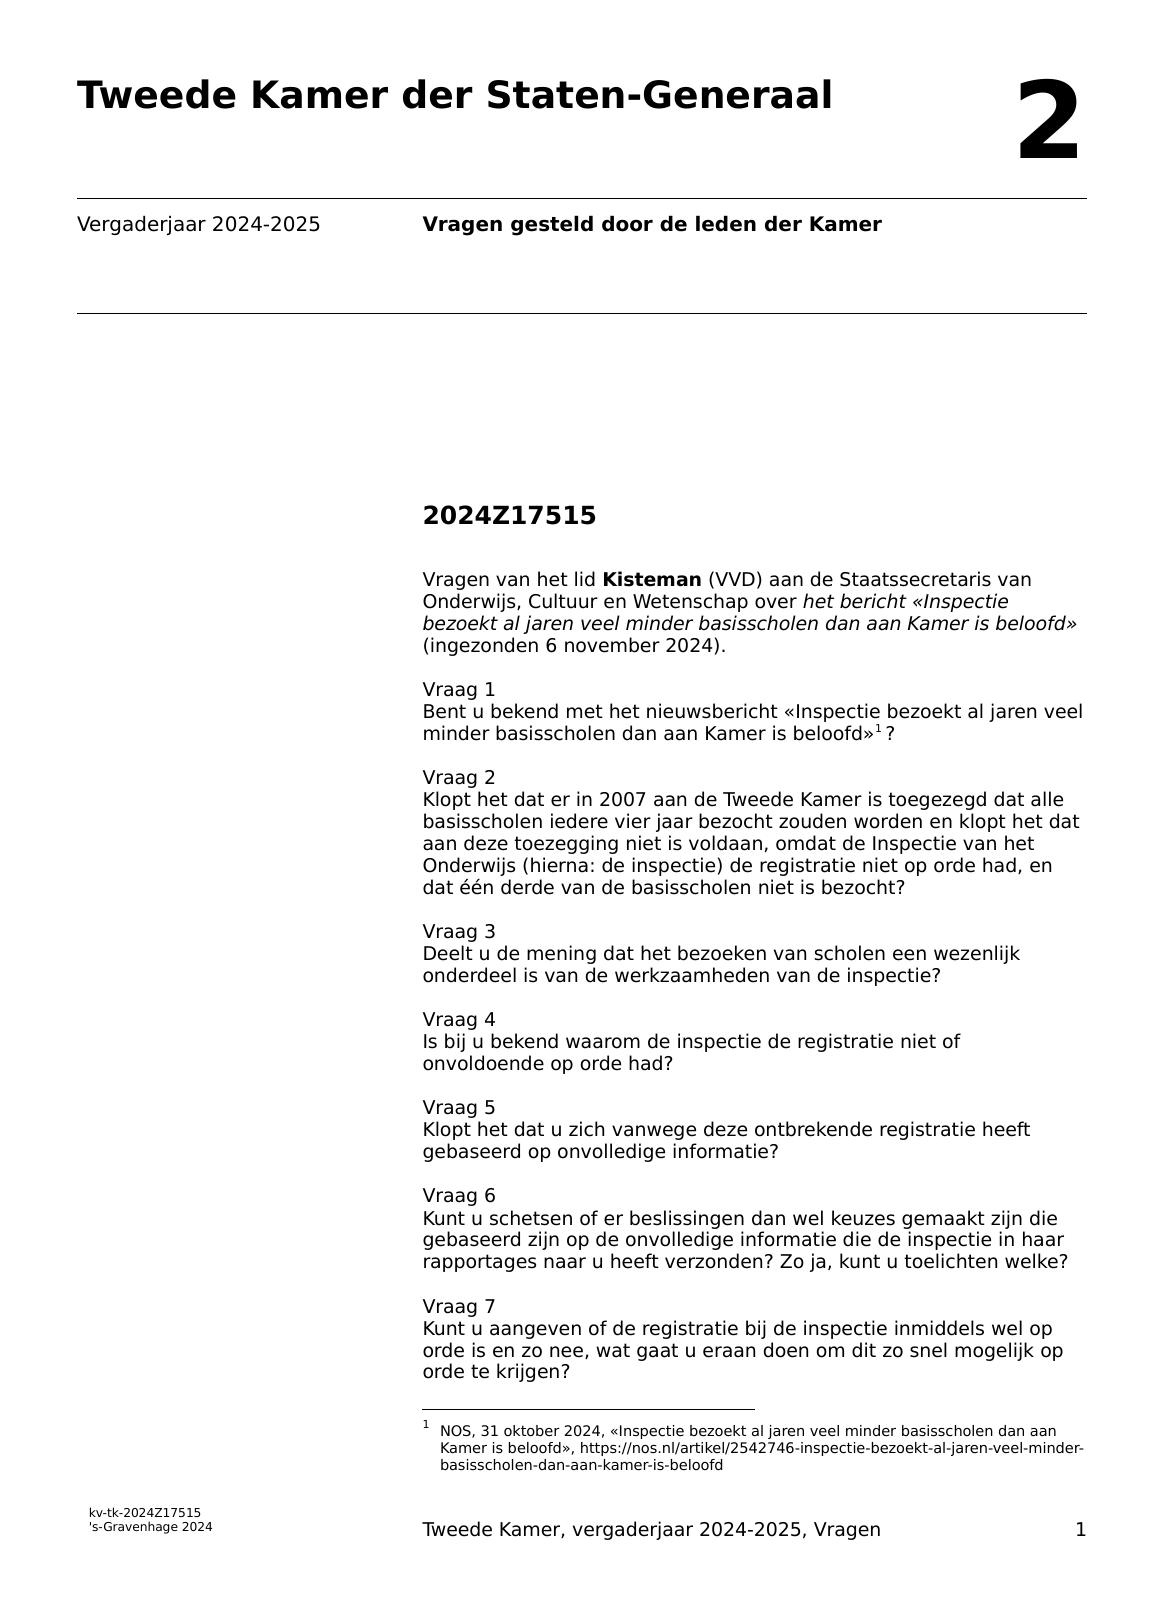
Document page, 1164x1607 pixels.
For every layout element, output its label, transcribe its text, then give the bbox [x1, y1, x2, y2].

text Vraag 3 [422, 921, 1087, 943]
text Kunt u schetsen of er beslissingen dan wel keuzes gemaakt zijn die gebaseerd zijn op de onvolledige informatie die de inspectie in haar rapportages naar u heeft verzonden? Zo ja, kunt u toelichten welke? [422, 1207, 1087, 1273]
text 2024Z17515 [422, 501, 1087, 531]
text Vragen van het lid Kisteman (VVD) aan de Staatssecretaris van Onderwijs, Cultuur en Wetenschap over het bericht «Inspectie bezoekt al jaren veel minder basisscholen dan aan Kamer is beloofd» (ingezonden 6 november 2024). [422, 569, 1087, 657]
text kv-tk-2024Z17515 [88, 1506, 323, 1520]
text Bent u bekend met het nieuwsbericht «Inspectie bezoekt al jaren veel minder basisscholen dan aan Kamer is beloofd»? [422, 701, 1087, 745]
text Vraag 6 [422, 1185, 1087, 1207]
text Kunt u aangeven of de registratie bij de inspectie inmiddels wel op orde is en zo nee, wat gaat u eraan doen om dit zo snel mogelijk op orde te krijgen? [422, 1317, 1087, 1383]
text NOS, 31 oktober 2024, «Inspectie bezoekt al jaren veel minder basisscholen dan aan Kamer is beloofd», https://nos.nl/artikel/2542746-inspectie-bezoekt-al-jaren-veel-minder-basisscholen-dan-aan-kamer-is-beloofd [422, 1418, 1087, 1474]
text Vraag 7 [422, 1296, 1087, 1317]
table_cell Vergaderjaar 2024-2025 [77, 199, 422, 313]
text Vraag 2 [422, 767, 1087, 789]
text Vraag 1 [422, 679, 1087, 701]
text Deelt u de mening dat het bezoeken van scholen een wezenlijk onderdeel is van de werkzaamheden van de inspectie? [422, 943, 1087, 987]
text 's-Gravenhage 2024 [88, 1520, 323, 1534]
text Is bij u bekend waarom de inspectie de registratie niet of onvoldoende op orde had? [422, 1031, 1087, 1075]
text Vraag 5 [422, 1097, 1087, 1119]
table_cell Vragen gesteld door de leden der Kamer [422, 199, 1087, 313]
text Vraag 4 [422, 1009, 1087, 1031]
table_header Tweede Kamer der Staten-Generaal [77, 59, 886, 198]
text Klopt het dat er in 2007 aan de Tweede Kamer is toegezegd dat alle basisscholen iedere vier jaar bezocht zouden worden en klopt het dat aan deze toezegging niet is voldaan, omdat de Inspectie van het Onderwijs (hierna: de inspectie) de registratie niet op orde had, en dat één derde van de basisscholen niet is bezocht? [422, 789, 1087, 899]
table_header 2 [886, 59, 1087, 198]
text Klopt het dat u zich vanwege deze ontbrekende registratie heeft gebaseerd op onvolledige informatie? [422, 1119, 1087, 1163]
